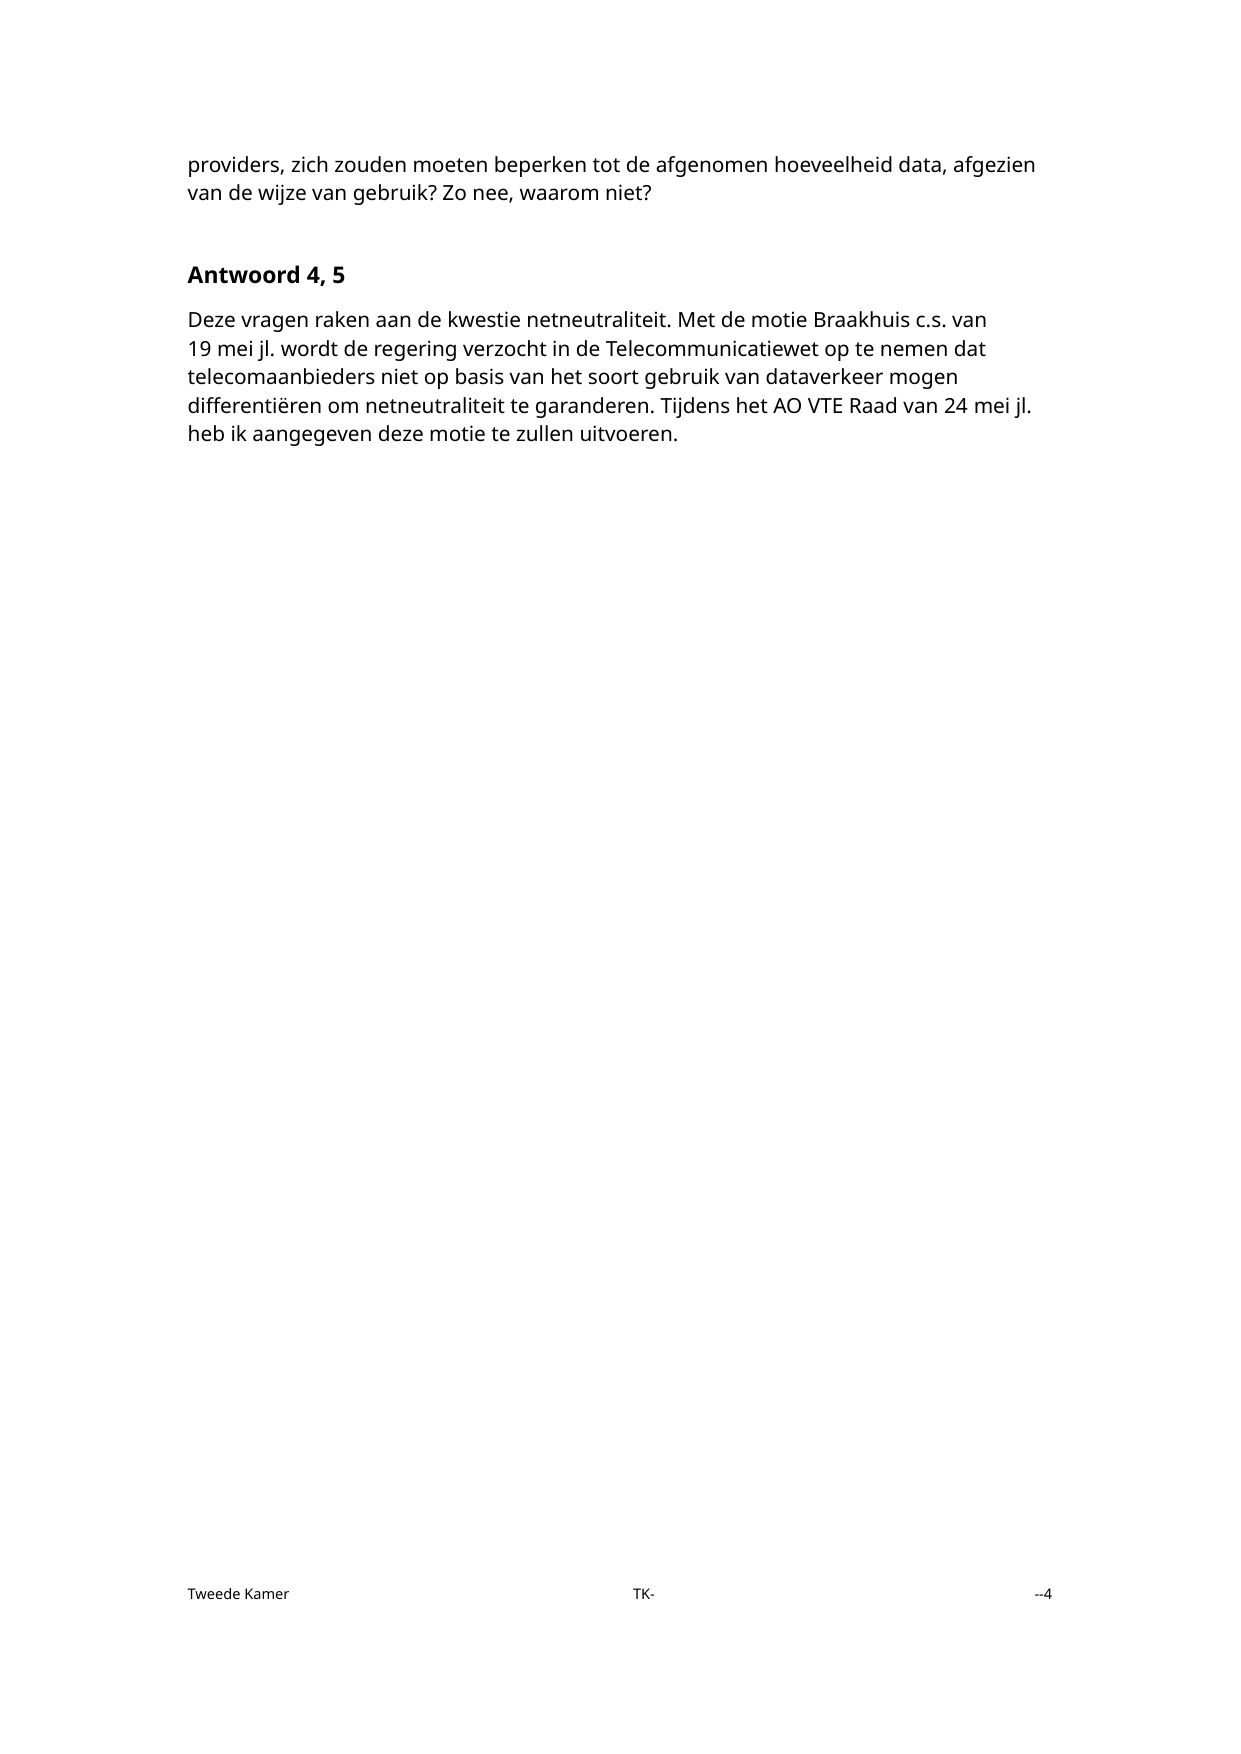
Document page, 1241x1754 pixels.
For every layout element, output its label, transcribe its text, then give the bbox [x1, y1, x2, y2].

subtitle Antwoord 4, 5 [187, 259, 1053, 291]
text Deze vragen raken aan de kwestie netneutraliteit. Met de motie Braakhuis c.s. van 19 mei jl. wordt de regering verzocht in de Telecommunicatiewet op te nemen dat telecomaanbieders niet op basis van het soort gebruik van dataverkeer mogen differentiëren om netneutraliteit te garanderen. Tijdens het AO VTE Raad van 24 mei jl. heb ik aangegeven deze motie te zullen uitvoeren. [187, 306, 1053, 448]
text providers, zich zouden moeten beperken tot de afgenomen hoeveelheid data, afgezien van de wijze van gebruik? Zo nee, waarom niet? [187, 150, 1053, 207]
